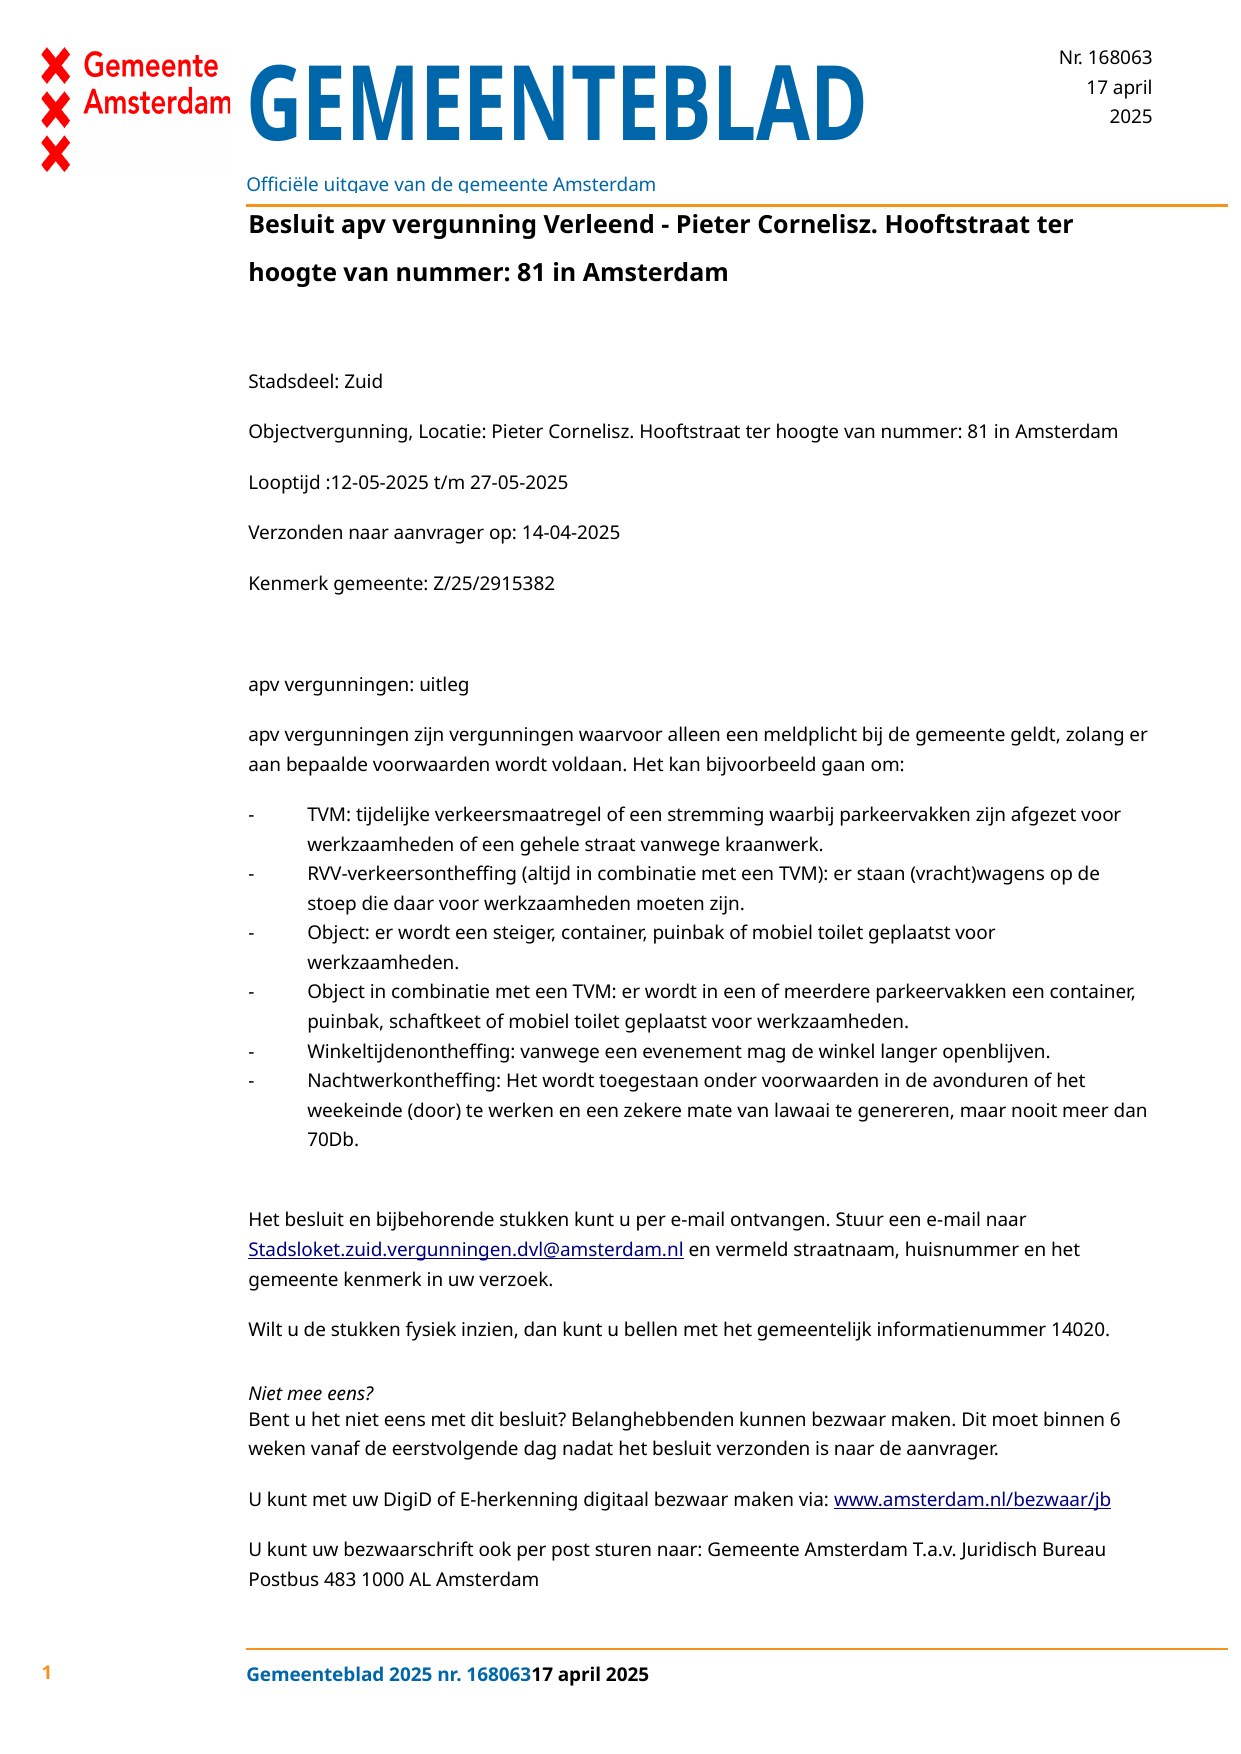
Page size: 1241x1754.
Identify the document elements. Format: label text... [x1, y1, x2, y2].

text U kunt uw bezwaarschrift ook per post sturen naar: Gemeente Amsterdam T.a.v. Juridisch Bureau Postbus 483 1000 AL Amsterdam [248, 1536, 1152, 1592]
text Kenmerk gemeente: Z/25/2915382 [248, 570, 1152, 596]
text Besluit apv vergunning Verleend - Pieter Cornelisz. Hooftstraat ter hoogte van nummer: 81 in Amsterdam [248, 207, 1152, 288]
text Verzonden naar aanvrager op: 14-04-2025 [248, 519, 1152, 545]
list RVV-verkeersontheffing (altijd in combinatie met een TVM): er staan (vracht)wagens op de stoep die daar voor werkzaamheden moeten zijn. [248, 860, 1152, 916]
list Nachtwerkontheffing: Het wordt toegestaan onder voorwaarden in de avonduren of het weekeinde (door) te werken en een zekere mate van lawaai te genereren, maar nooit meer dan 70Db. [248, 1067, 1152, 1152]
text Looptijd :12-05-2025 t/m 27-05-2025 [248, 469, 1152, 495]
list TVM: tijdelijke verkeersmaatregel of een stremming waarbij parkeervakken zijn afgezet voor werkzaamheden of een gehele straat vanwege kraanwerk. [248, 801, 1152, 857]
list Object in combinatie met een TVM: er wordt in een of meerdere parkeervakken een container, puinbak, schaftkeet of mobiel toilet geplaatst voor werkzaamheden. [248, 979, 1152, 1034]
list Winkeltijdenontheffing: vanwege een evenement mag de winkel langer openblijven. [248, 1038, 1152, 1064]
text Objectvergunning, Locatie: Pieter Cornelisz. Hooftstraat ter hoogte van nummer: 81 in Amsterdam [248, 419, 1152, 444]
text Bent u het niet eens met dit besluit? Belanghebbenden kunnen bezwaar maken. Dit moet binnen 6 weken vanaf de eerstvolgende dag nadat het besluit verzonden is naar de aanvrager. [248, 1406, 1152, 1461]
text Het besluit en bijbehorende stukken kunt u per e-mail ontvangen. Stuur een e-mail naar Stadsloket.zuid.vergunningen.dvl@amsterdam.nl en vermeld straatnaam, huisnummer en het gemeente kenmerk in uw verzoek. [248, 1207, 1152, 1292]
text Niet mee eens? [248, 1380, 1152, 1406]
text Wilt u de stukken fysiek inzien, dan kunt u bellen met het gemeentelijk informatienummer 14020. [248, 1316, 1152, 1342]
text U kunt met uw DigiD of E-herkenning digitaal bezwaar maken via: www.amsterdam.nl/bezwaar/jb [248, 1486, 1152, 1512]
text Stadsdeel: Zuid [248, 368, 1152, 394]
list Object: er wordt een steiger, container, puinbak of mobiel toilet geplaatst voor werkzaamheden. [248, 919, 1152, 975]
text apv vergunningen zijn vergunningen waarvoor alleen een meldplicht bij de gemeente geldt, zolang er aan bepaalde voorwaarden wordt voldaan. Het kan bijvoorbeeld gaan om: [248, 721, 1152, 777]
picture [41, 47, 231, 172]
text apv vergunningen: uitleg [248, 671, 1152, 697]
